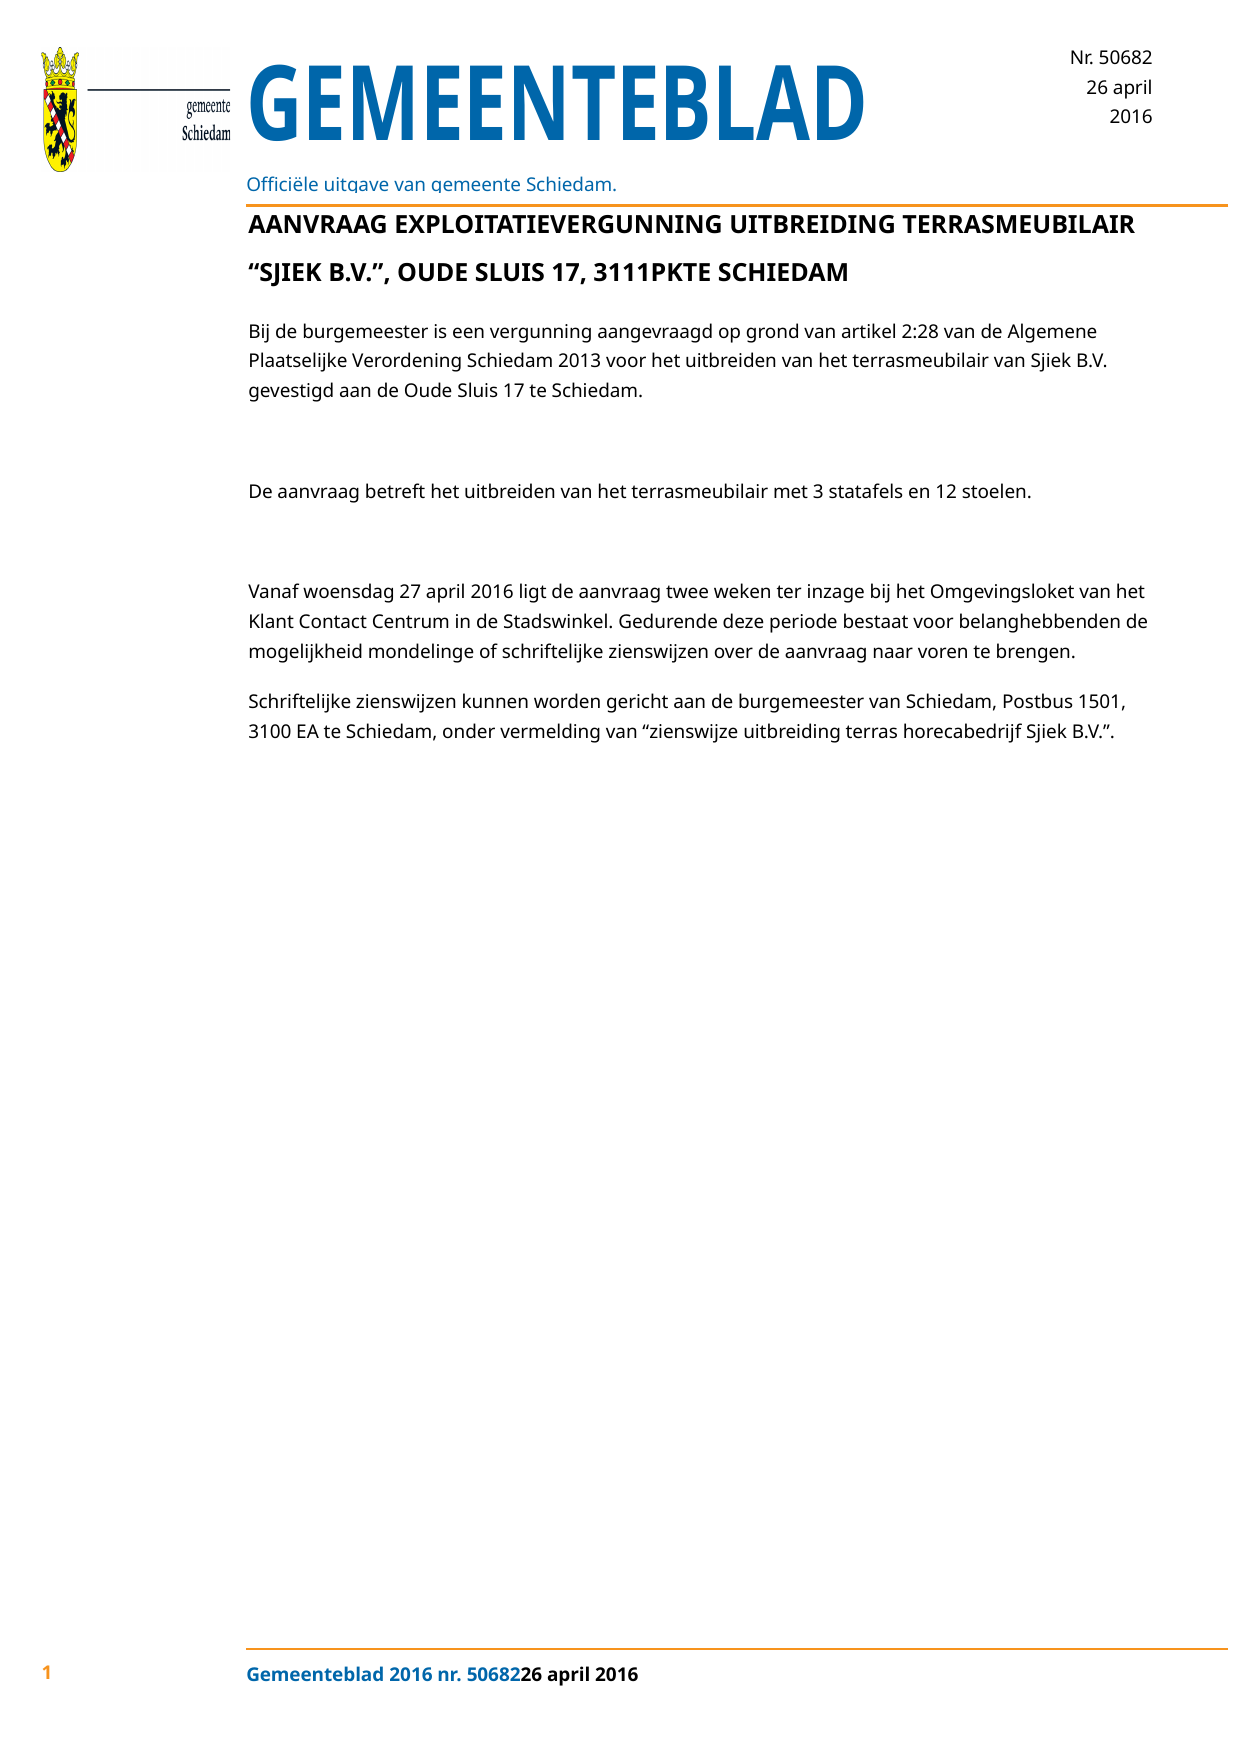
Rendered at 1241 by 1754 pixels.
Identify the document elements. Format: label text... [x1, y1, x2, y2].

text Bij de burgemeester is een vergunning aangevraagd op grond van artikel 2:28 van de Algemene Plaatselijke Verordening Schiedam 2013 voor het uitbreiden van het terrasmeubilair van Sjiek B.V. gevestigd aan de Oude Sluis 17 te Schiedam. [248, 318, 1152, 403]
text De aanvraag betreft het uitbreiden van het terrasmeubilair met 3 statafels en 12 stoelen. [248, 478, 1152, 504]
text Schriftelijke zienswijzen kunnen worden gericht aan de burgemeester van Schiedam, Postbus 1501, 3100 EA te Schiedam, onder vermelding van “zienswijze uitbreiding terras horecabedrijf Sjiek B.V.”. [248, 688, 1152, 744]
picture [41, 47, 231, 172]
text AANVRAAG EXPLOITATIEVERGUNNING UITBREIDING TERRASMEUBILAIR “SJIEK B.V.”, OUDE SLUIS 17, 3111PKTE SCHIEDAM [248, 207, 1152, 288]
text Vanaf woensdag 27 april 2016 ligt de aanvraag twee weken ter inzage bij het Omgevingsloket van het Klant Contact Centrum in de Stadswinkel. Gedurende deze periode bestaat voor belanghebbenden de mogelijkheid mondelinge of schriftelijke zienswijzen over de aanvraag naar voren te brengen. [248, 579, 1152, 664]
